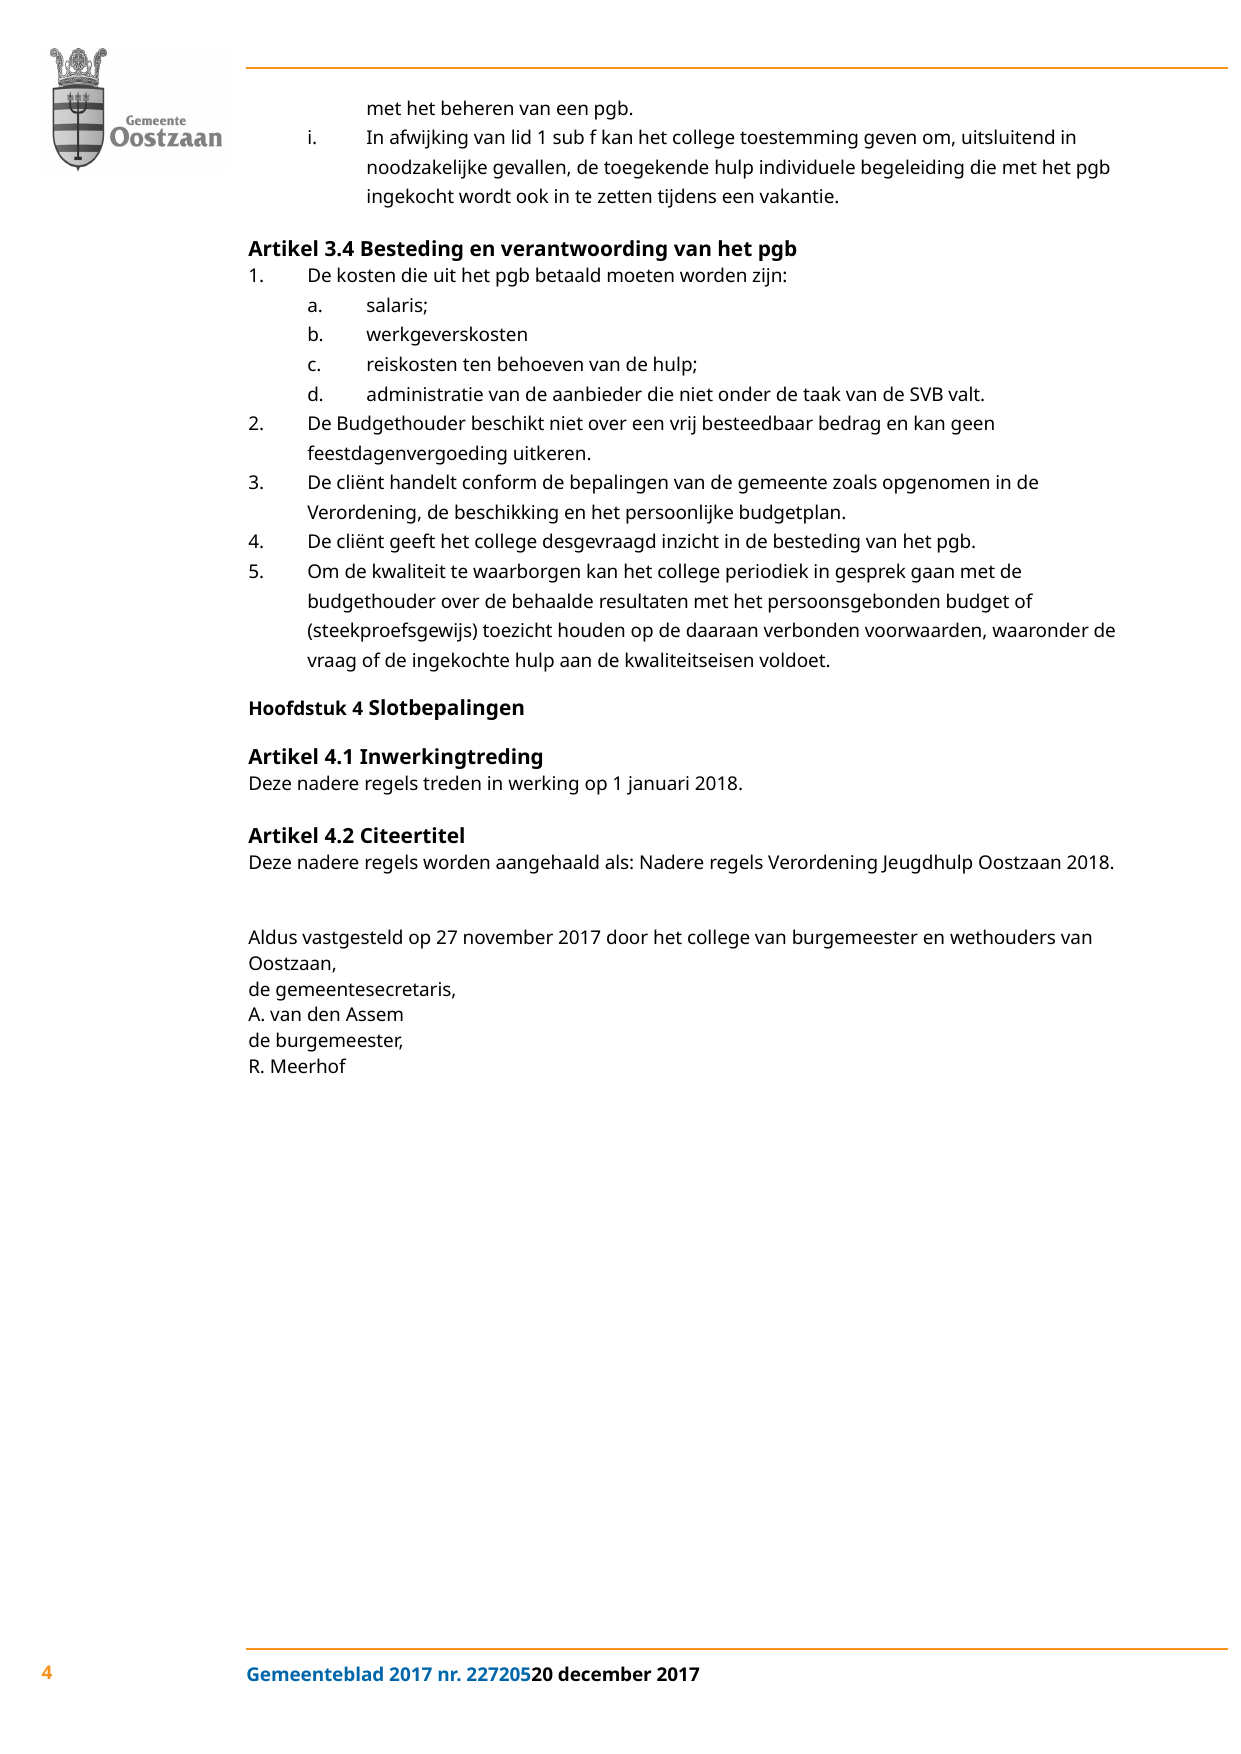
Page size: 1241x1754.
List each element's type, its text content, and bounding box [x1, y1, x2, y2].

list werkgeverskosten [307, 322, 1152, 347]
text R. Meerhof [248, 1053, 1152, 1079]
list Om de kwaliteit te waarborgen kan het college periodiek in gesprek gaan met de budgethouder over de behaalde resultaten met het persoonsgebonden budget of (steekproefsgewijs) toezicht houden op de daaraan verbonden voorwaarden, waaronder de vraag of de ingekochte hulp aan de kwaliteitseisen voldoet. [248, 558, 1152, 673]
text Hoofdstuk 4 Slotbepalingen [248, 693, 1152, 721]
list De cliënt handelt conform de bepalingen van de gemeente zoals opgenomen in de Verordening, de beschikking en het persoonlijke budgetplan. [248, 469, 1152, 525]
text Deze nadere regels treden in werking op 1 januari 2018. [248, 770, 1152, 796]
list In afwijking van lid 1 sub f kan het college toestemming geven om, uitsluitend in noodzakelijke gevallen, de toegekende hulp individuele begeleiding die met het pgb ingekocht wordt ook in te zetten tijdens een vakantie. [307, 124, 1152, 209]
text Deze nadere regels worden aangehaald als: Nadere regels Verordening Jeugdhulp Oostzaan 2018. [248, 849, 1152, 875]
text Artikel 3.4 Besteding en verantwoording van het pgb [248, 234, 1152, 262]
list salaris; [307, 292, 1152, 318]
text Artikel 4.2 Citeertitel [248, 821, 1152, 849]
text Artikel 4.1 Inwerkingtreding [248, 742, 1152, 770]
list De kosten die uit het pgb betaald moeten worden zijn: [248, 262, 1152, 288]
list De cliënt geeft het college desgevraagd inzicht in de besteding van het pgb. [248, 529, 1152, 554]
list administratie van de aanbieder die niet onder de taak van de SVB valt. [307, 381, 1152, 406]
list De Budgethouder beschikt niet over een vrij besteedbaar bedrag en kan geen feestdagenvergoeding uitkeren. [248, 410, 1152, 466]
list reiskosten ten behoeven van de hulp; [307, 351, 1152, 377]
text A. van den Assem [248, 1002, 1152, 1027]
picture [41, 47, 231, 172]
text Aldus vastgesteld op 27 november 2017 door het college van burgemeester en wethouders van Oostzaan, [248, 924, 1152, 976]
text de gemeentesecretaris, [248, 976, 1152, 1002]
text de burgemeester, [248, 1027, 1152, 1053]
list met het beheren van een pgb. [307, 95, 1152, 121]
